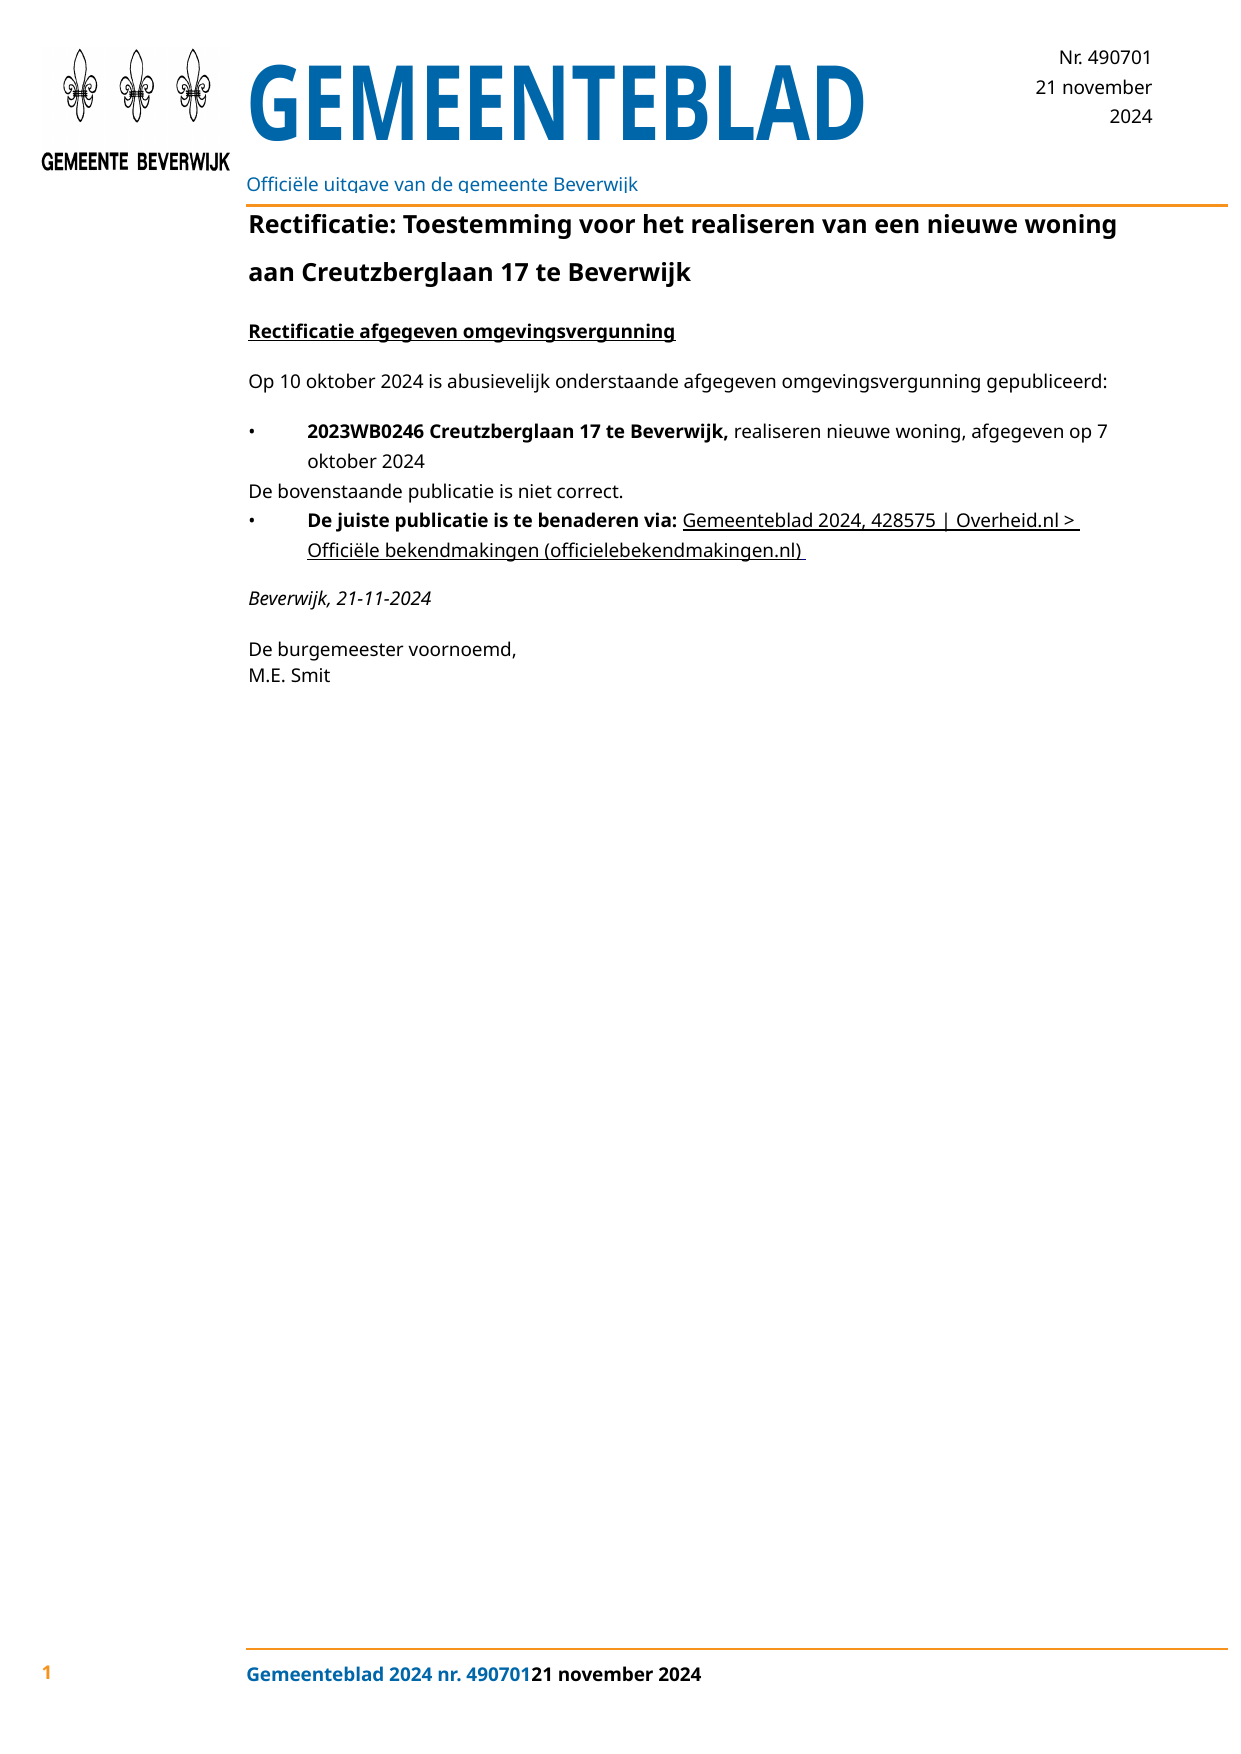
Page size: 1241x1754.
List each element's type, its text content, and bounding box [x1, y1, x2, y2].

text M.E. Smit [248, 662, 1152, 688]
text Rectificatie: Toestemming voor het realiseren van een nieuwe woning aan Creutzberglaan 17 te Beverwijk [248, 207, 1152, 288]
text Op 10 oktober 2024 is abusievelijk onderstaande afgegeven omgevingsvergunning gepubliceerd: [248, 368, 1152, 394]
list De juiste publicatie is te benaderen via: Gemeenteblad 2024, 428575 | Overheid.nl > Officiële bekendmakingen (officielebekendmakingen.nl) [248, 507, 1152, 563]
list 2023WB0246 Creutzberglaan 17 te Beverwijk, realiseren nieuwe woning, afgegeven op 7 oktober 2024 [248, 419, 1152, 474]
picture [41, 47, 231, 172]
text Rectificatie afgegeven omgevingsvergunning [248, 318, 1152, 344]
text De bovenstaande publicatie is niet correct. [248, 478, 1152, 504]
text Beverwijk, 21-11-2024 [248, 585, 1152, 611]
text De burgemeester voornoemd, [248, 636, 1152, 662]
